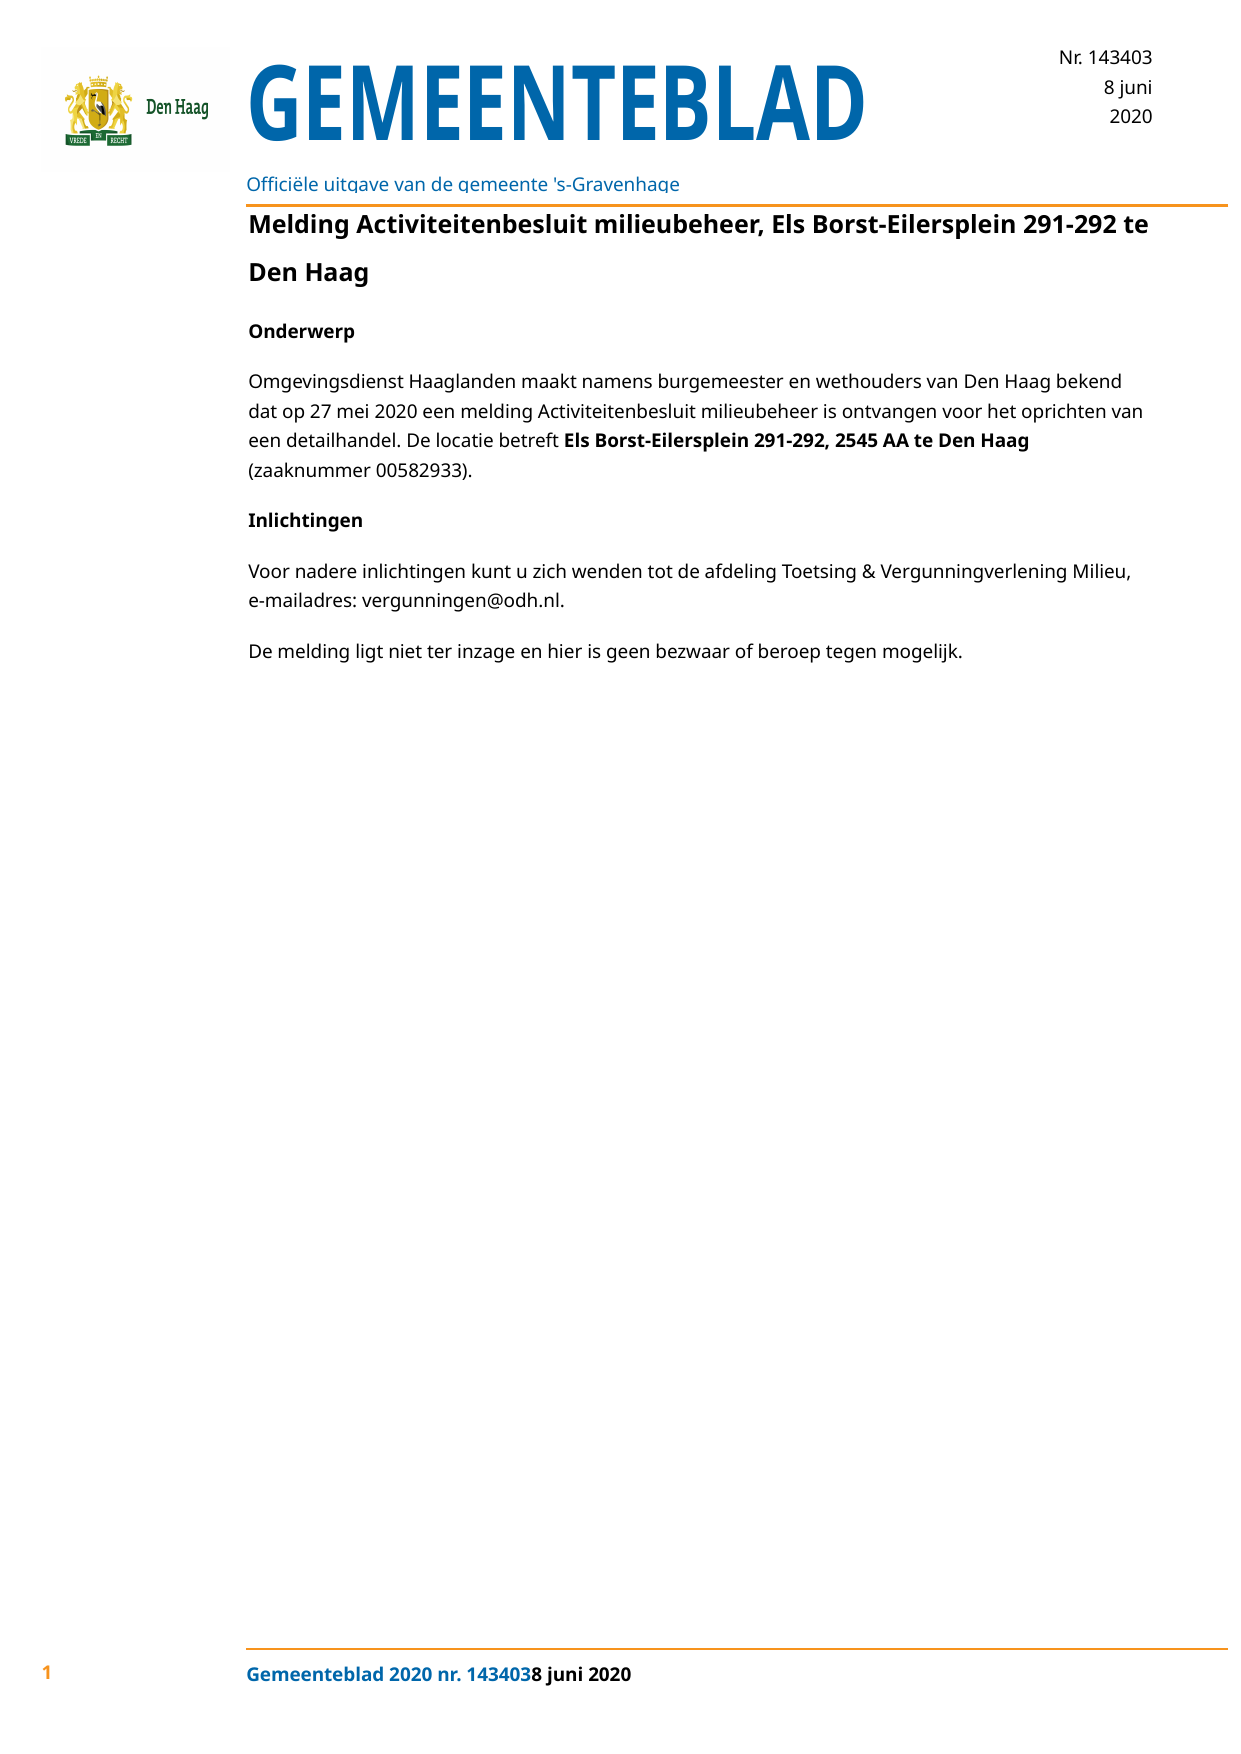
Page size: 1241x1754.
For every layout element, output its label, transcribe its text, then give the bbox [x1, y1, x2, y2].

text Onderwerp [248, 318, 1152, 344]
text Voor nadere inlichtingen kunt u zich wenden tot de afdeling Toetsing & Vergunningverlening Milieu, e-mailadres: vergunningen@odh.nl. [248, 558, 1152, 613]
picture [41, 47, 231, 172]
text Omgevingsdienst Haaglanden maakt namens burgemeester en wethouders van Den Haag bekend dat op 27 mei 2020 een melding Activiteitenbesluit milieubeheer is ontvangen voor het oprichten van een detailhandel. De locatie betreft Els Borst-Eilersplein 291-292, 2545 AA te Den Haag (zaaknummer 00582933). [248, 368, 1152, 483]
text Melding Activiteitenbesluit milieubeheer, Els Borst-Eilersplein 291-292 te Den Haag [248, 207, 1152, 288]
text Inlichtingen [248, 507, 1152, 533]
text De melding ligt niet ter inzage en hier is geen bezwaar of beroep tegen mogelijk. [248, 638, 1152, 664]
